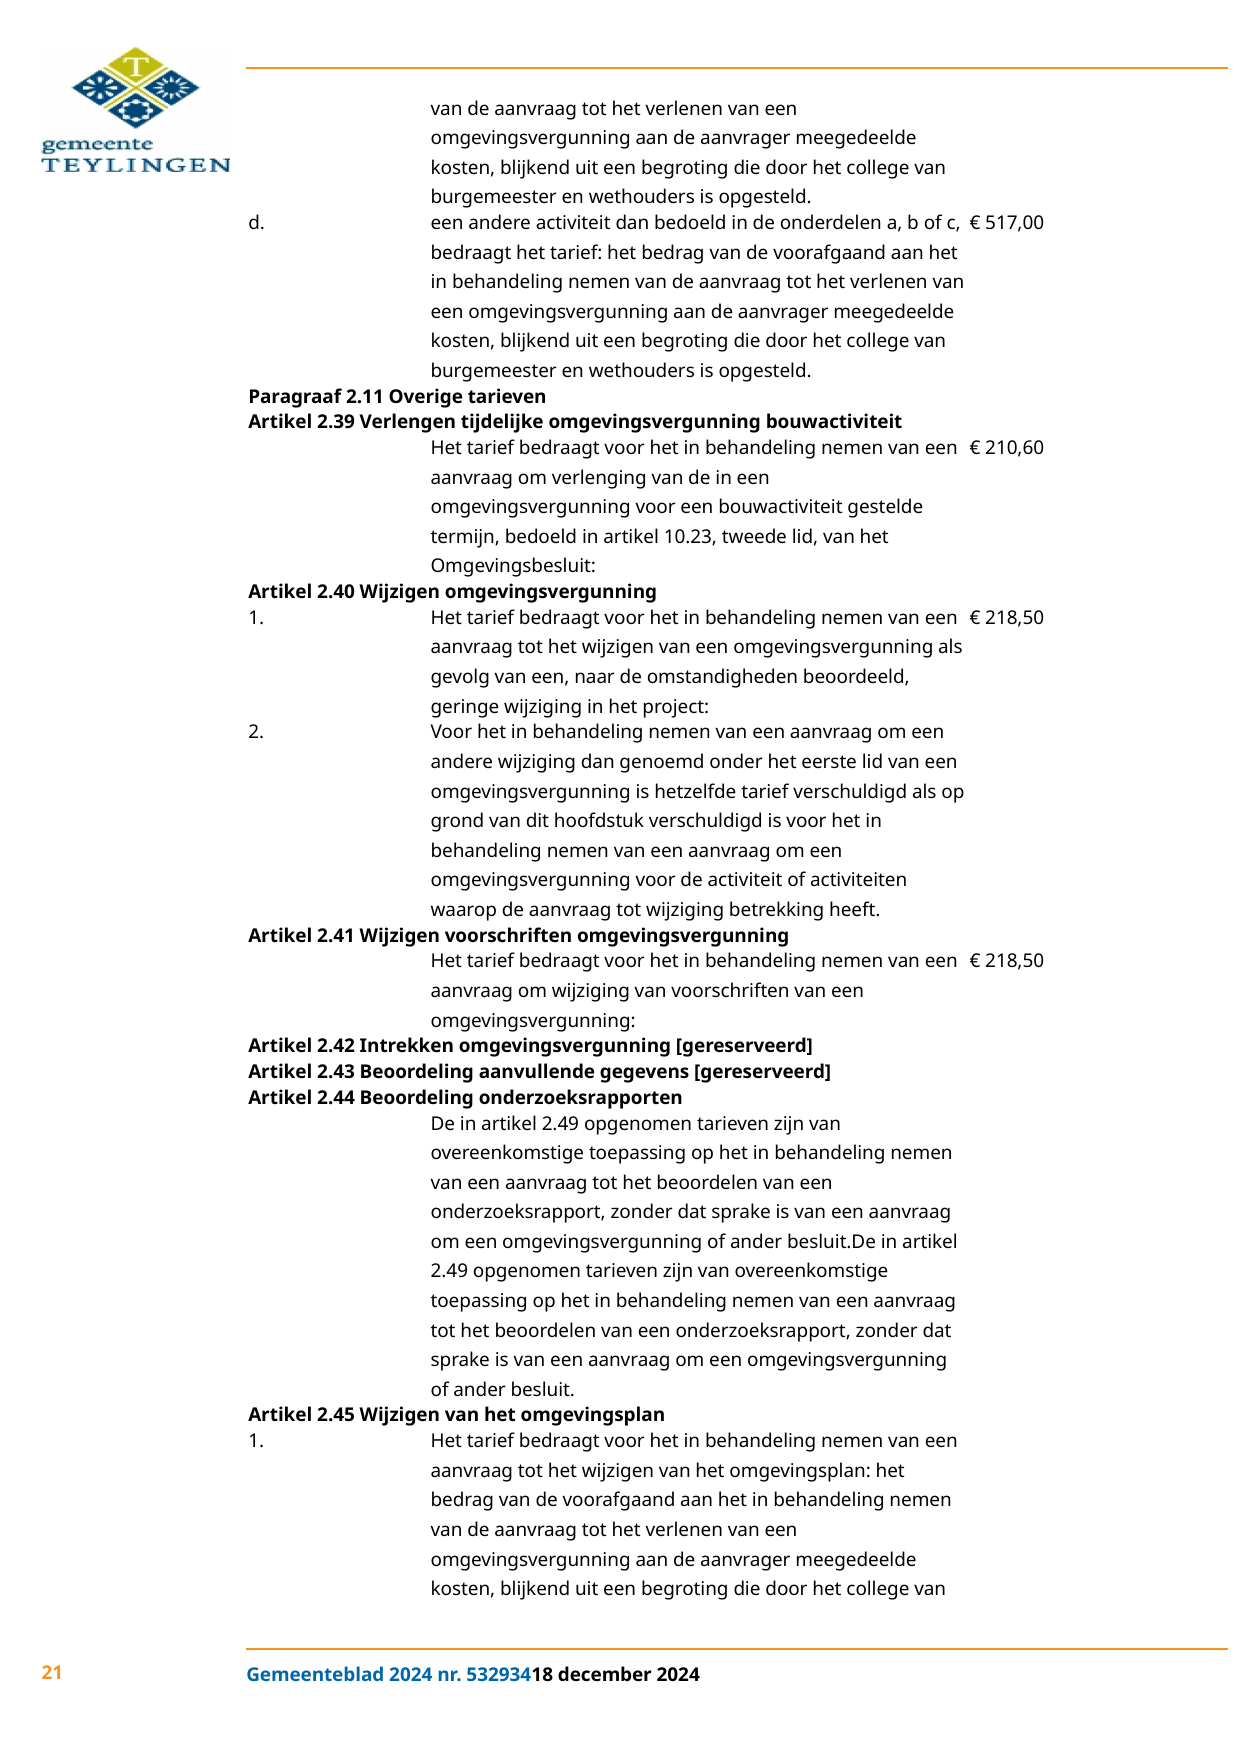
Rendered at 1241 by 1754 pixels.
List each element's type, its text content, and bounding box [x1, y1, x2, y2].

table_cell Artikel 2.44 Beoordeling onderzoeksrapporten [248, 1084, 1152, 1110]
table_cell Het tarief bedraagt voor het in behandeling nemen van een aanvraag tot het wijzigen van het omgevingsplan: het bedrag van de voorafgaand aan het in behandeling nemen van de aanvraag tot het verlenen van een omgevingsvergunning aan de aanvrager meegedeelde kosten, blijkend uit een begroting die door het college van [430, 1428, 969, 1601]
table_cell € 210,60 [969, 434, 1152, 578]
picture [41, 47, 231, 172]
table_cell van de aanvraag tot het verlenen van een omgevingsvergunning aan de aanvrager meegedeelde kosten, blijkend uit een begroting die door het college van burgemeester en wethouders is opgesteld. [430, 95, 969, 209]
table_cell € 218,50 [969, 948, 1152, 1032]
table_cell Artikel 2.40 Wijzigen omgevingsvergunning [248, 579, 1152, 604]
table_cell [969, 719, 1152, 922]
table_cell Artikel 2.45 Wijzigen van het omgevingsplan [248, 1402, 1152, 1427]
table_cell 1. [248, 1428, 430, 1601]
table_cell [969, 95, 1152, 209]
table_cell Paragraaf 2.11 Overige tarieven [248, 383, 1152, 409]
table_cell € 218,50 [969, 604, 1152, 719]
table_cell Het tarief bedraagt voor het in behandeling nemen van een aanvraag tot het wijzigen van een omgevingsvergunning als gevolg van een, naar de omstandigheden beoordeeld, geringe wijziging in het project: [430, 604, 969, 719]
table_cell een andere activiteit dan bedoeld in de onderdelen a, b of c, bedraagt het tarief: het bedrag van de voorafgaand aan het in behandeling nemen van de aanvraag tot het verlenen van een omgevingsvergunning aan de aanvrager meegedeelde kosten, blijkend uit een begroting die door het college van burgemeester en wethouders is opgesteld. [430, 209, 969, 383]
table_cell [248, 1110, 430, 1402]
table_cell Het tarief bedraagt voor het in behandeling nemen van een aanvraag om wijziging van voorschriften van een omgevingsvergunning: [430, 948, 969, 1032]
table_cell De in artikel 2.49 opgenomen tarieven zijn van overeenkomstige toepassing op het in behandeling nemen van een aanvraag tot het beoordelen van een onderzoeksrapport, zonder dat sprake is van een aanvraag om een omgevingsvergunning of ander besluit.De in artikel 2.49 opgenomen tarieven zijn van overeenkomstige toepassing op het in behandeling nemen van een aanvraag tot het beoordelen van een onderzoeksrapport, zonder dat sprake is van een aanvraag om een omgevingsvergunning of ander besluit. [430, 1110, 969, 1402]
table_cell Artikel 2.43 Beoordeling aanvullende gegevens [gereserveerd] [248, 1058, 1152, 1084]
table_cell Artikel 2.42 Intrekken omgevingsvergunning [gereserveerd] [248, 1033, 1152, 1058]
table_cell € 517,00 [969, 209, 1152, 383]
table_cell Artikel 2.39 Verlengen tijdelijke omgevingsvergunning bouwactiviteit [248, 409, 1152, 434]
table_cell [248, 95, 430, 209]
table_cell 1. [248, 604, 430, 719]
table_cell Artikel 2.41 Wijzigen voorschriften omgevingsvergunning [248, 922, 1152, 948]
table_cell 2. [248, 719, 430, 922]
table_cell [248, 434, 430, 578]
table_cell [969, 1428, 1152, 1601]
table_cell d. [248, 209, 430, 383]
table_cell Voor het in behandeling nemen van een aanvraag om een andere wijziging dan genoemd onder het eerste lid van een omgevingsvergunning is hetzelfde tarief verschuldigd als op grond van dit hoofdstuk verschuldigd is voor het in behandeling nemen van een aanvraag om een omgevingsvergunning voor de activiteit of activiteiten waarop de aanvraag tot wijziging betrekking heeft. [430, 719, 969, 922]
table_cell Het tarief bedraagt voor het in behandeling nemen van een aanvraag om verlenging van de in een omgevingsvergunning voor een bouwactiviteit gestelde termijn, bedoeld in artikel 10.23, tweede lid, van het Omgevingsbesluit: [430, 434, 969, 578]
table_cell [969, 1110, 1152, 1402]
table_cell [248, 948, 430, 1032]
